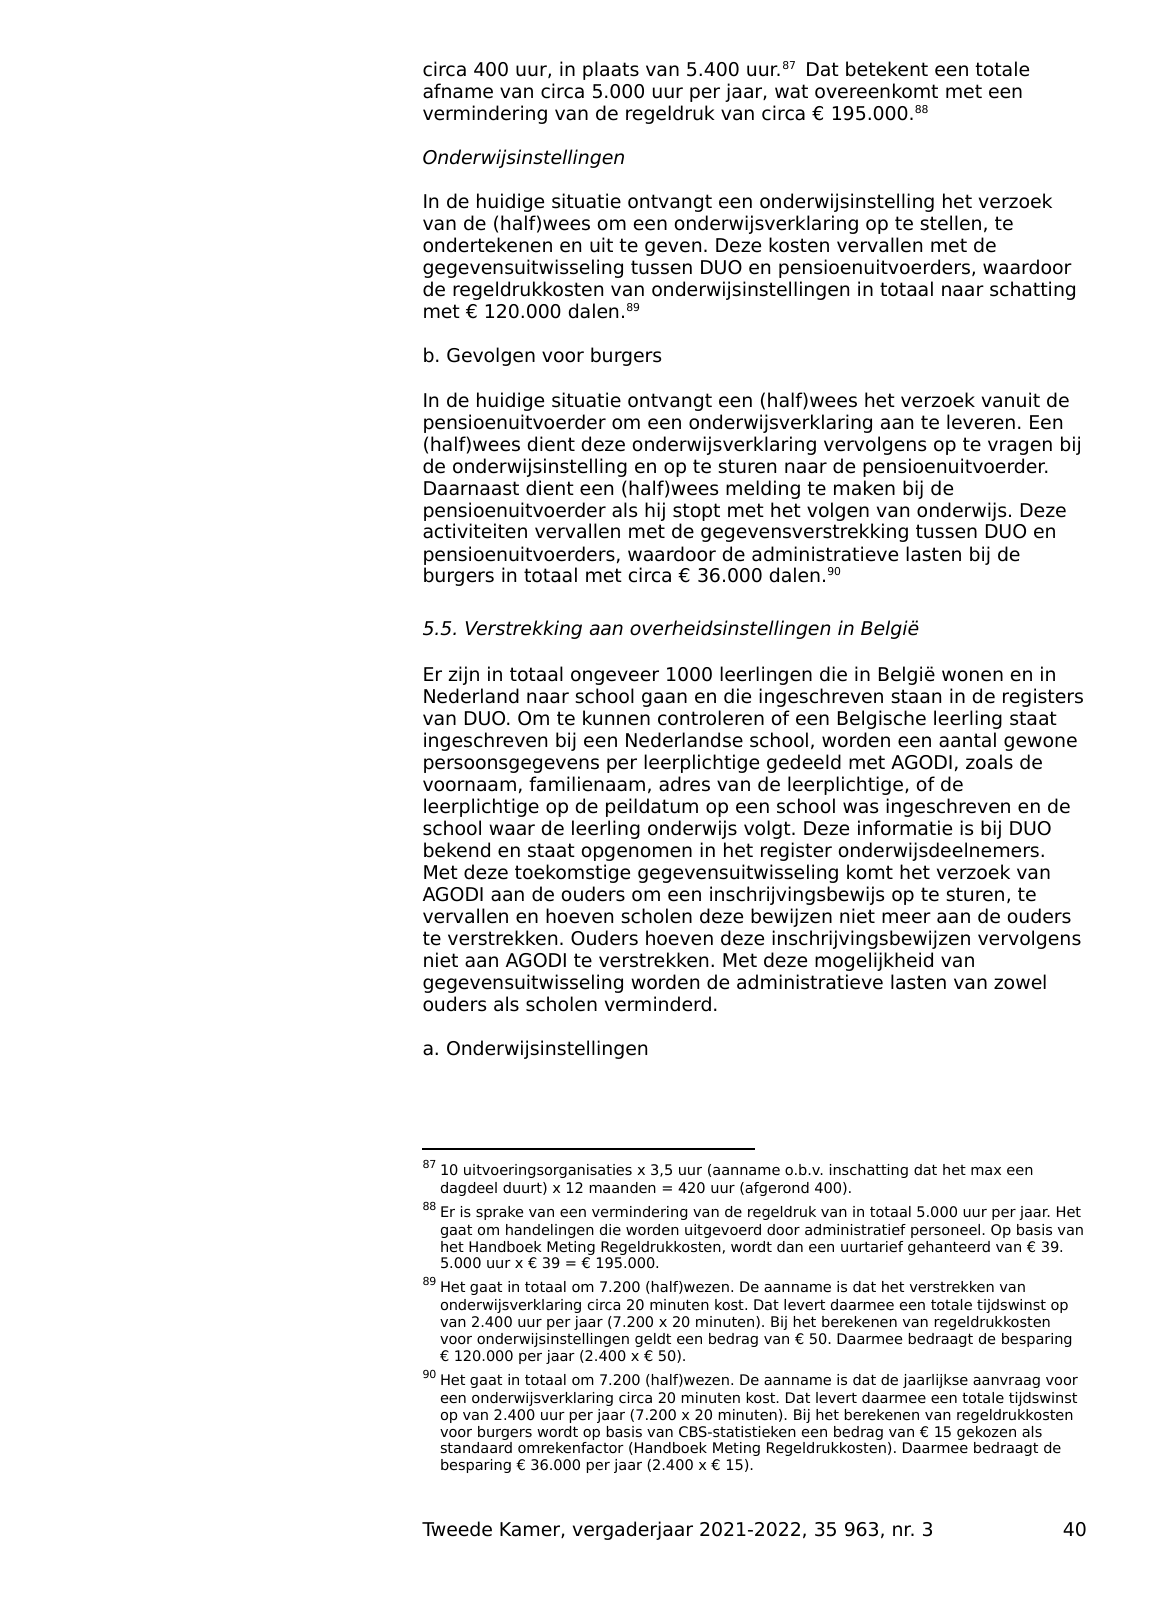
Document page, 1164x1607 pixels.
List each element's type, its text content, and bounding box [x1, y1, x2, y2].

text Het gaat in totaal om 7.200 (half)wezen. De aanname is dat de jaarlijkse aanvraag voor een onderwijsverklaring circa 20 minuten kost. Dat levert daarmee een totale tijdswinst op van 2.400 uur per jaar (7.200 x 20 minuten). Bij het berekenen van regeldrukkosten voor burgers wordt op basis van CBS-statistieken een bedrag van € 15 gekozen als standaard omrekenfactor (Handboek Meting Regeldrukkosten). Daarmee bedraagt de besparing € 36.000 per jaar (2.400 x € 15). [422, 1368, 1087, 1474]
text In de huidige situatie ontvangt een (half)wees het verzoek vanuit de pensioenuitvoerder om een onderwijsverklaring aan te leveren. Een (half)wees dient deze onderwijsverklaring vervolgens op te vragen bij de onderwijsinstelling en op te sturen naar de pensioenuitvoerder. Daarnaast dient een (half)wees melding te maken bij de pensioenuitvoerder als hij stopt met het volgen van onderwijs. Deze activiteiten vervallen met de gegevensverstrekking tussen DUO en pensioenuitvoerders, waardoor de administratieve lasten bij de burgers in totaal met circa € 36.000 dalen. [422, 389, 1087, 587]
text Het gaat in totaal om 7.200 (half)wezen. De aanname is dat het verstrekken van onderwijsverklaring circa 20 minuten kost. Dat levert daarmee een totale tijdswinst op van 2.400 uur per jaar (7.200 x 20 minuten). Bij het berekenen van regeldrukkosten voor onderwijsinstellingen geldt een bedrag van € 50. Daarmee bedraagt de besparing € 120.000 per jaar (2.400 x € 50). [422, 1275, 1087, 1365]
subtitle 5.5. Verstrekking aan overheidsinstellingen in België [422, 617, 1087, 639]
text a. Onderwijsinstellingen [422, 1038, 1087, 1060]
text 10 uitvoeringsorganisaties x 3,5 uur (aanname o.b.v. inschatting dat het max een dagdeel duurt) x 12 maanden = 420 uur (afgerond 400). [422, 1158, 1087, 1197]
subtitle Onderwijsinstellingen [422, 147, 1087, 169]
text In de huidige situatie ontvangt een onderwijsinstelling het verzoek van de (half)wees om een onderwijsverklaring op te stellen, te ondertekenen en uit te geven. Deze kosten vervallen met de gegevensuitwisseling tussen DUO en pensioenuitvoerders, waardoor de regeldrukkosten van onderwijsinstellingen in totaal naar schatting met € 120.000 dalen. [422, 191, 1087, 323]
text Er is sprake van een vermindering van de regeldruk van in totaal 5.000 uur per jaar. Het gaat om handelingen die worden uitgevoerd door administratief personeel. Op basis van het Handboek Meting Regeldrukkosten, wordt dan een uurtarief gehanteerd van € 39. 5.000 uur x € 39 = € 195.000. [422, 1200, 1087, 1272]
text Er zijn in totaal ongeveer 1000 leerlingen die in België wonen en in Nederland naar school gaan en die ingeschreven staan in de registers van DUO. Om te kunnen controleren of een Belgische leerling staat ingeschreven bij een Nederlandse school, worden een aantal gewone persoonsgegevens per leerplichtige gedeeld met AGODI, zoals de voornaam, familienaam, adres van de leerplichtige, of de leerplichtige op de peildatum op een school was ingeschreven en de school waar de leerling onderwijs volgt. Deze informatie is bij DUO bekend en staat opgenomen in het register onderwijsdeelnemers. Met deze toekomstige gegevensuitwisseling komt het verzoek van AGODI aan de ouders om een inschrijvingsbewijs op te sturen, te vervallen en hoeven scholen deze bewijzen niet meer aan de ouders te verstrekken. Ouders hoeven deze inschrijvingsbewijzen vervolgens niet aan AGODI te verstrekken. Met deze mogelijkheid van gegevensuitwisseling worden de administratieve lasten van zowel ouders als scholen verminderd. [422, 664, 1087, 1016]
text b. Gevolgen voor burgers [422, 345, 1087, 367]
text circa 400 uur, in plaats van 5.400 uur. Dat betekent een totale afname van circa 5.000 uur per jaar, wat overeenkomt met een vermindering van de regeldruk van circa € 195.000. [422, 59, 1087, 125]
